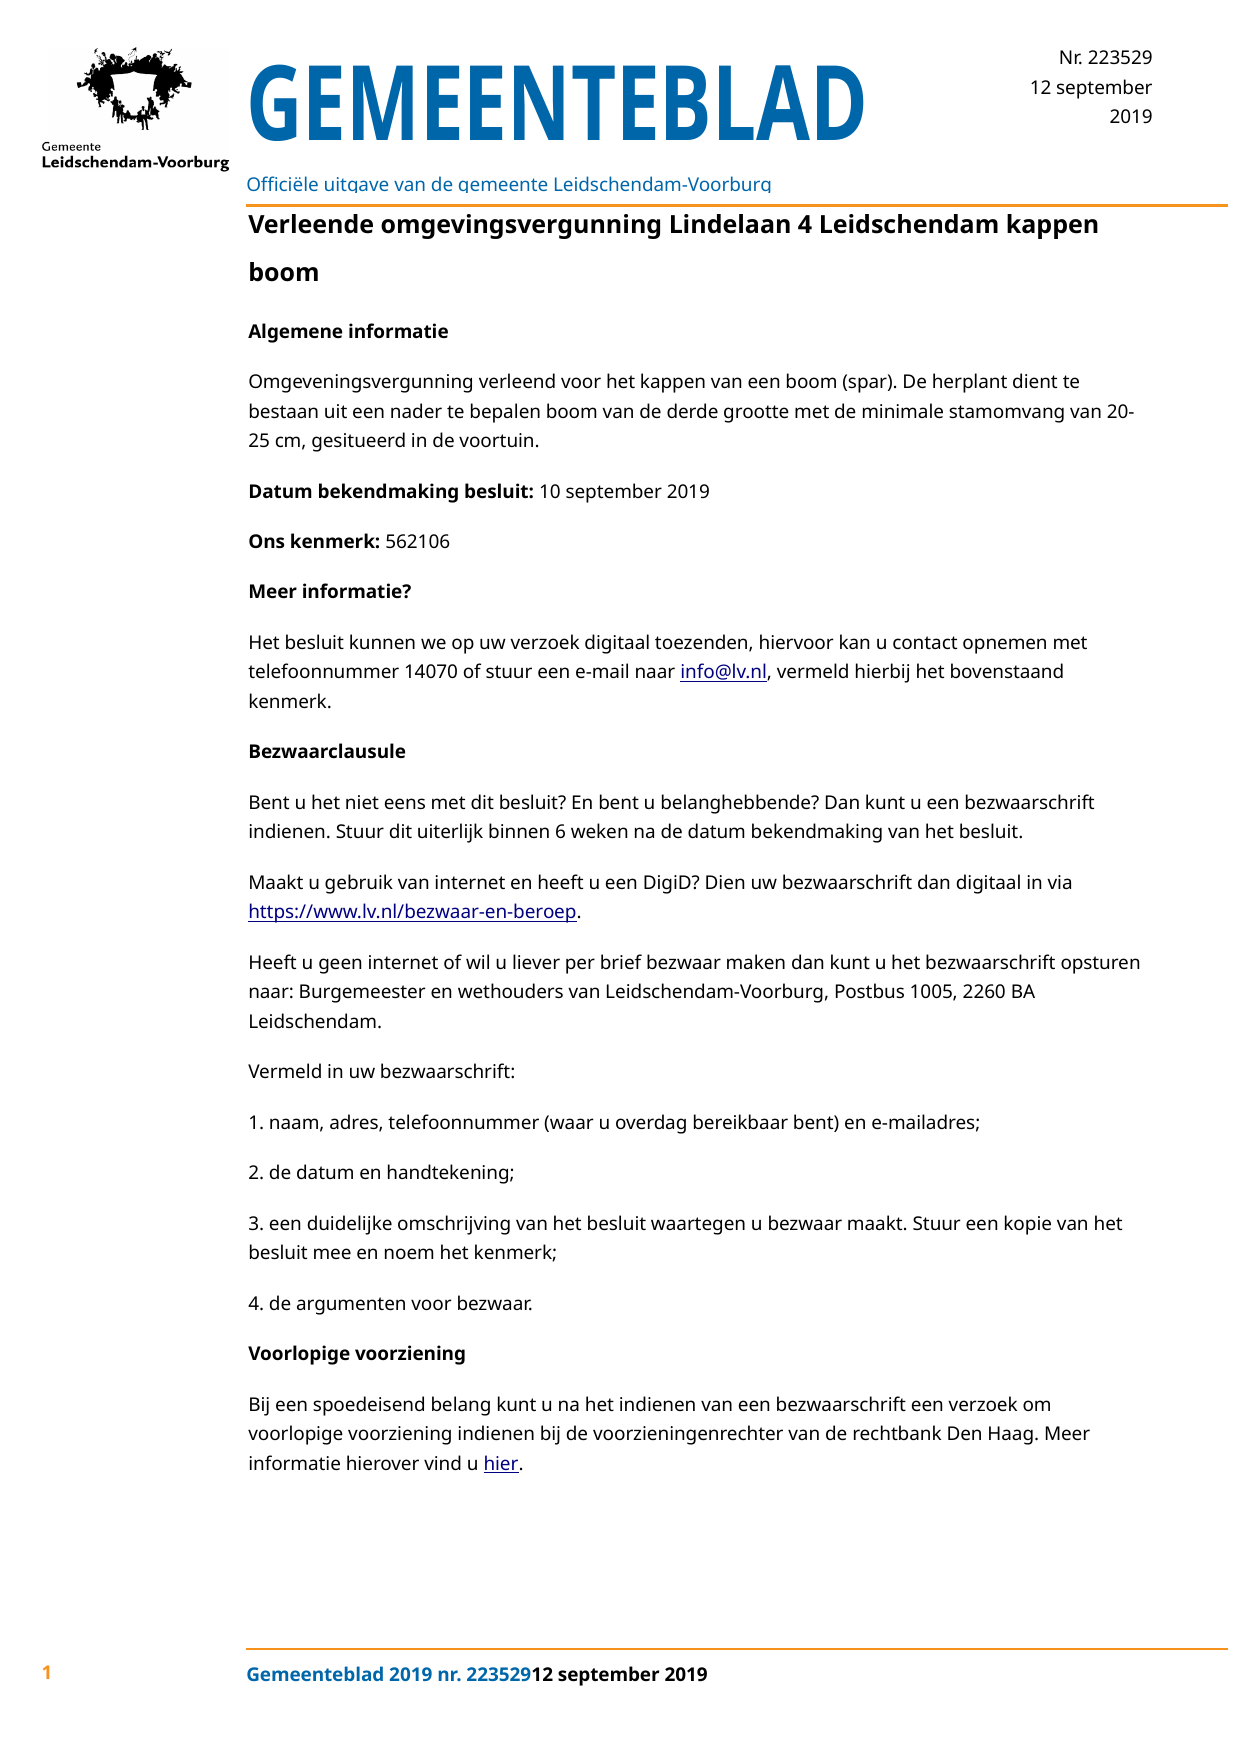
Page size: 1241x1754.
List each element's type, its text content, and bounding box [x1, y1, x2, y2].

text 4. de argumenten voor bezwaar. [248, 1290, 1152, 1316]
picture [41, 47, 231, 172]
text Bent u het niet eens met dit besluit? En bent u belanghebbende? Dan kunt u een bezwaarschrift indienen. Stuur dit uiterlijk binnen 6 weken na de datum bekendmaking van het besluit. [248, 789, 1152, 844]
text Voorlopige voorziening [248, 1340, 1152, 1366]
text Meer informatie? [248, 579, 1152, 604]
text Het besluit kunnen we op uw verzoek digitaal toezenden, hiervoor kan u contact opnemen met telefoonnummer 14070 of stuur een e-mail naar info@lv.nl, vermeld hierbij het bovenstaand kenmerk. [248, 629, 1152, 714]
text Bij een spoedeisend belang kunt u na het indienen van een bezwaarschrift een verzoek om voorlopige voorziening indienen bij de voorzieningenrechter van de rechtbank Den Haag. Meer informatie hierover vind u hier. [248, 1391, 1152, 1476]
text Omgeveningsvergunning verleend voor het kappen van een boom (spar). De herplant dient te bestaan uit een nader te bepalen boom van de derde grootte met de minimale stamomvang van 20-25 cm, gesitueerd in de voortuin. [248, 368, 1152, 453]
text Verleende omgevingsvergunning Lindelaan 4 Leidschendam kappen boom [248, 207, 1152, 288]
text Heeft u geen internet of wil u liever per brief bezwaar maken dan kunt u het bezwaarschrift opsturen naar: Burgemeester en wethouders van Leidschendam-Voorburg, Postbus 1005, 2260 BA Leidschendam. [248, 949, 1152, 1034]
text Maakt u gebruik van internet en heeft u een DigiD? Dien uw bezwaarschrift dan digitaal in via https://www.lv.nl/bezwaar-en-beroep. [248, 869, 1152, 924]
text Ons kenmerk: 562106 [248, 528, 1152, 554]
text 1. naam, adres, telefoonnummer (waar u overdag bereikbaar bent) en e-mailadres; [248, 1109, 1152, 1135]
text Datum bekendmaking besluit: 10 september 2019 [248, 478, 1152, 504]
text 2. de datum en handtekening; [248, 1159, 1152, 1185]
text Algemene informatie [248, 318, 1152, 344]
text Bezwaarclausule [248, 739, 1152, 764]
text Vermeld in uw bezwaarschrift: [248, 1059, 1152, 1084]
text 3. een duidelijke omschrijving van het besluit waartegen u bezwaar maakt. Stuur een kopie van het besluit mee en noem het kenmerk; [248, 1210, 1152, 1265]
